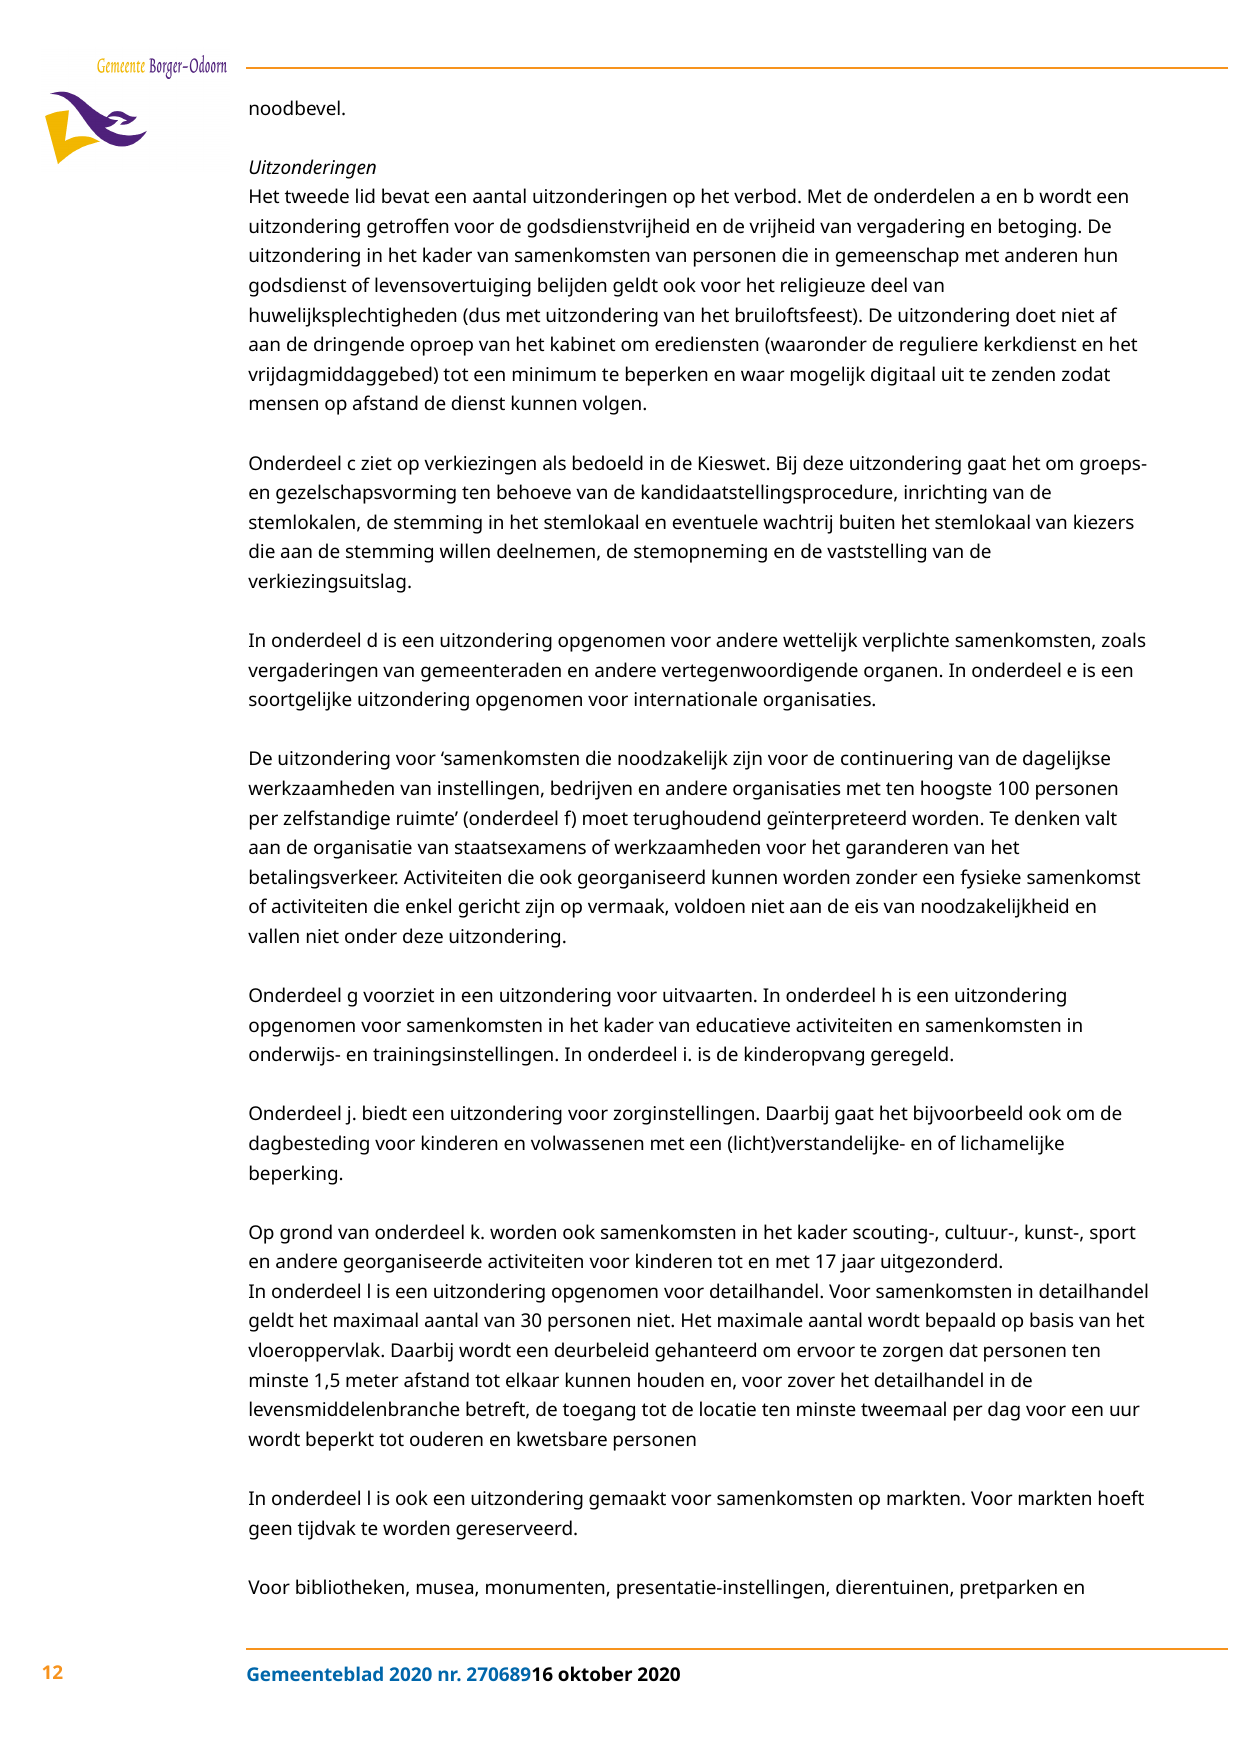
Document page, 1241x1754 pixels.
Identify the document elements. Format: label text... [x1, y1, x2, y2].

text Onderdeel j. biedt een uitzondering voor zorginstellingen. Daarbij gaat het bijvoorbeeld ook om de dagbesteding voor kinderen en volwassenen met een (licht)verstandelijke- en of lichamelijke beperking. [248, 1101, 1152, 1186]
text noodbevel. [248, 95, 1152, 121]
picture [41, 47, 231, 172]
text Op grond van onderdeel k. worden ook samenkomsten in het kader scouting-, cultuur-, kunst-, sport en andere georganiseerde activiteiten voor kinderen tot en met 17 jaar uitgezonderd. [248, 1219, 1152, 1274]
text In onderdeel l is een uitzondering opgenomen voor detailhandel. Voor samenkomsten in detailhandel geldt het maximaal aantal van 30 personen niet. Het maximale aantal wordt bepaald op basis van het vloeroppervlak. Daarbij wordt een deurbeleid gehanteerd om ervoor te zorgen dat personen ten minste 1,5 meter afstand tot elkaar kunnen houden en, voor zover het detailhandel in de levensmiddelenbranche betreft, de toegang tot de locatie ten minste tweemaal per dag voor een uur wordt beperkt tot ouderen en kwetsbare personen [248, 1278, 1152, 1452]
text In onderdeel l is ook een uitzondering gemaakt voor samenkomsten op markten. Voor markten hoeft geen tijdvak te worden gereserveerd. [248, 1485, 1152, 1541]
text In onderdeel d is een uitzondering opgenomen voor andere wettelijk verplichte samenkomsten, zoals vergaderingen van gemeenteraden en andere vertegenwoordigende organen. In onderdeel e is een soortgelijke uitzondering opgenomen voor internationale organisaties. [248, 627, 1152, 712]
text Onderdeel g voorziet in een uitzondering voor uitvaarten. In onderdeel h is een uitzondering opgenomen voor samenkomsten in het kader van educatieve activiteiten en samenkomsten in onderwijs- en trainingsinstellingen. In onderdeel i. is de kinderopvang geregeld. [248, 982, 1152, 1067]
text De uitzondering voor ‘samenkomsten die noodzakelijk zijn voor de continuering van de dagelijkse werkzaamheden van instellingen, bedrijven en andere organisaties met ten hoogste 100 personen per zelfstandige ruimte’ (onderdeel f) moet terughoudend geïnterpreteerd worden. Te denken valt aan de organisatie van staatsexamens of werkzaamheden voor het garanderen van het betalingsverkeer. Activiteiten die ook georganiseerd kunnen worden zonder een fysieke samenkomst of activiteiten die enkel gericht zijn op vermaak, voldoen niet aan de eis van noodzakelijkheid en vallen niet onder deze uitzondering. [248, 746, 1152, 949]
text Voor bibliotheken, musea, monumenten, presentatie-instellingen, dierentuinen, pretparken en [248, 1574, 1152, 1600]
text Onderdeel c ziet op verkiezingen als bedoeld in de Kieswet. Bij deze uitzondering gaat het om groeps- en gezelschapsvorming ten behoeve van de kandidaatstellingsprocedure, inrichting van de stemlokalen, de stemming in het stemlokaal en eventuele wachtrij buiten het stemlokaal van kiezers die aan de stemming willen deelnemen, de stemopneming en de vaststelling van de verkiezingsuitslag. [248, 450, 1152, 594]
text Uitzonderingen [248, 154, 1152, 180]
text Het tweede lid bevat een aantal uitzonderingen op het verbod. Met de onderdelen a en b wordt een uitzondering getroffen voor de godsdienstvrijheid en de vrijheid van vergadering en betoging. De uitzondering in het kader van samenkomsten van personen die in gemeenschap met anderen hun godsdienst of levensovertuiging belijden geldt ook voor het religieuze deel van huwelijksplechtigheden (dus met uitzondering van het bruiloftsfeest). De uitzondering doet niet af aan de dringende oproep van het kabinet om erediensten (waaronder de reguliere kerkdienst en het vrijdagmiddaggebed) tot een minimum te beperken en waar mogelijk digitaal uit te zenden zodat mensen op afstand de dienst kunnen volgen. [248, 183, 1152, 416]
